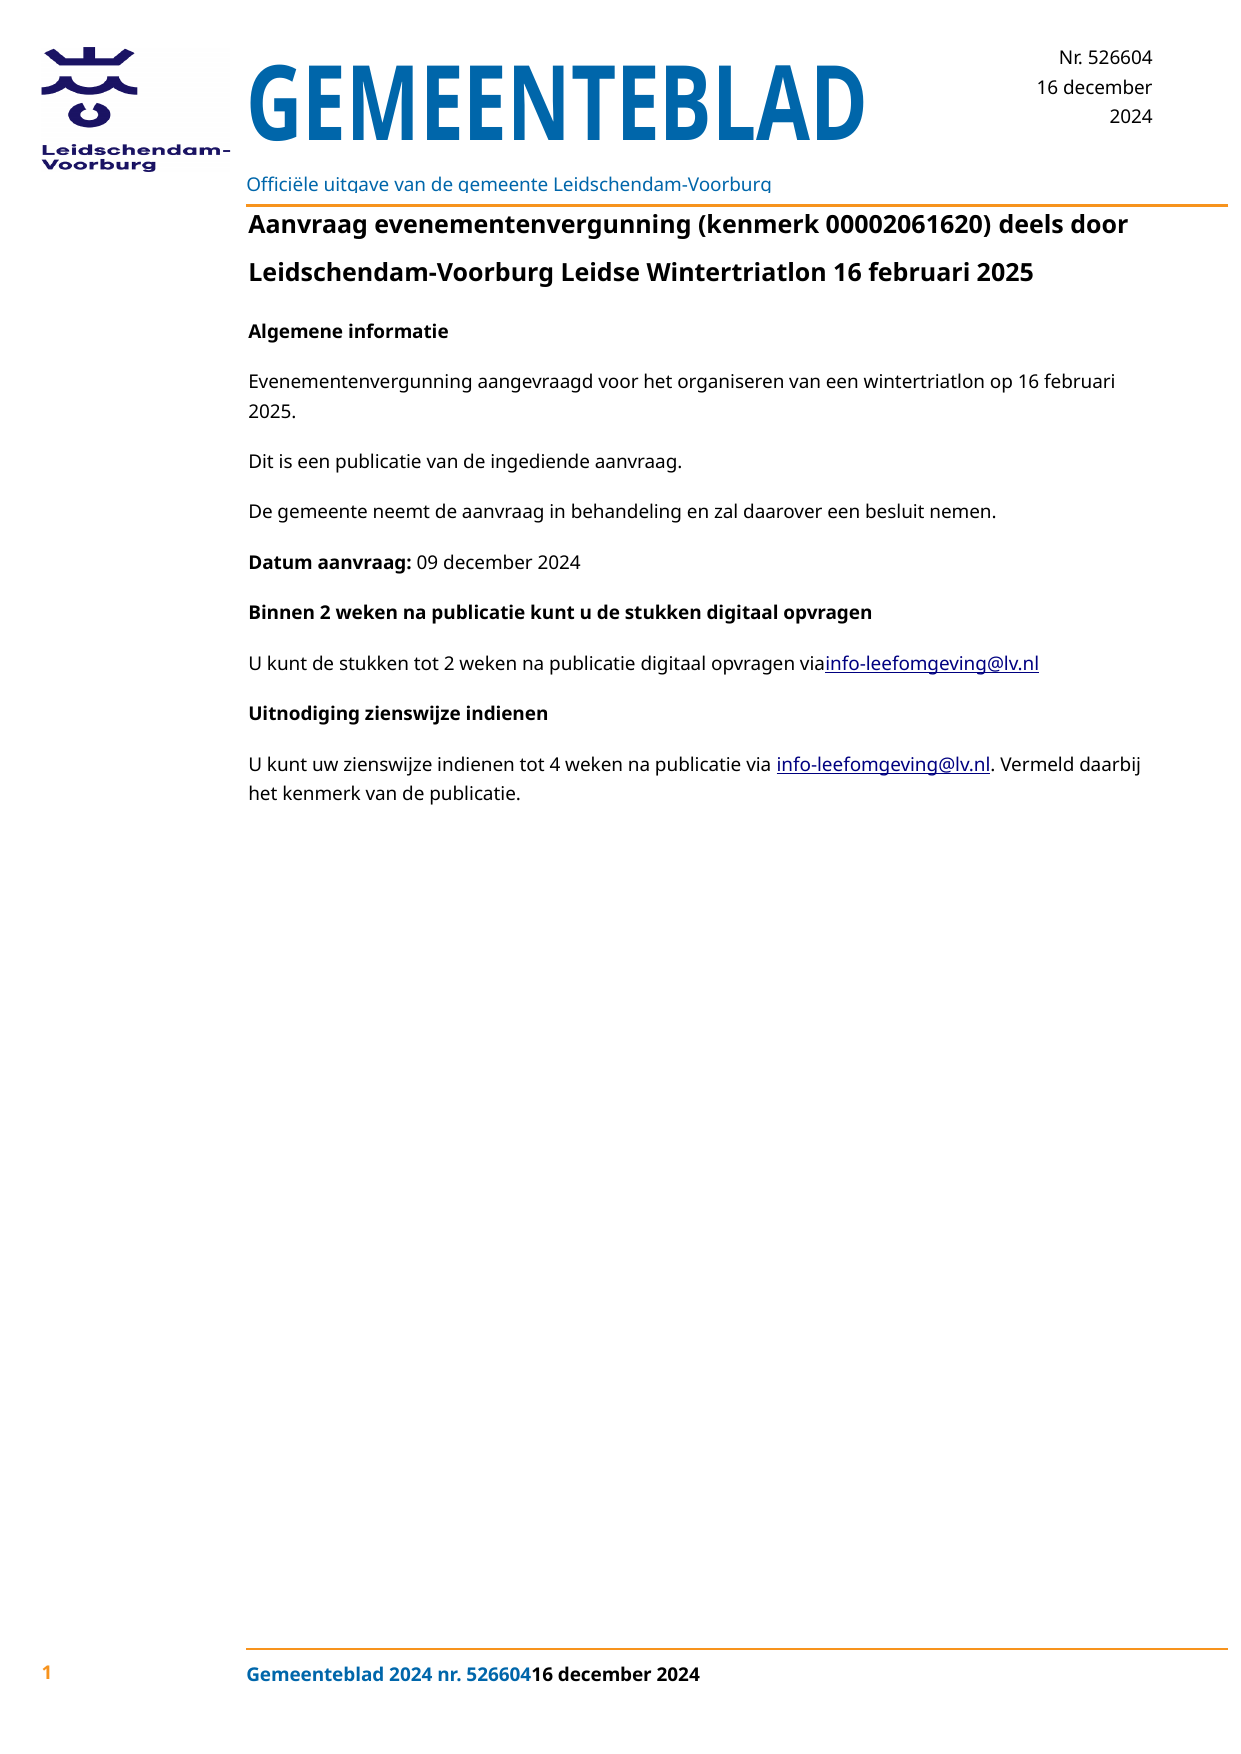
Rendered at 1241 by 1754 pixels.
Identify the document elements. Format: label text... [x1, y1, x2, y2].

text Datum aanvraag: 09 december 2024 [248, 549, 1152, 575]
text Algemene informatie [248, 318, 1152, 344]
text U kunt uw zienswijze indienen tot 4 weken na publicatie via info-leefomgeving@lv.nl. Vermeld daarbij het kenmerk van de publicatie. [248, 751, 1152, 806]
text Binnen 2 weken na publicatie kunt u de stukken digitaal opvragen [248, 599, 1152, 625]
text Aanvraag evenementenvergunning (kenmerk 00002061620) deels door Leidschendam-Voorburg Leidse Wintertriatlon 16 februari 2025 [248, 207, 1152, 288]
text De gemeente neemt de aanvraag in behandeling en zal daarover een besluit nemen. [248, 499, 1152, 524]
picture [41, 47, 231, 172]
text U kunt de stukken tot 2 weken na publicatie digitaal opvragen viainfo-leefomgeving@lv.nl [248, 650, 1152, 676]
text Dit is een publicatie van de ingediende aanvraag. [248, 448, 1152, 474]
text Uitnodiging zienswijze indienen [248, 700, 1152, 726]
text Evenementenvergunning aangevraagd voor het organiseren van een wintertriatlon op 16 februari 2025. [248, 368, 1152, 424]
